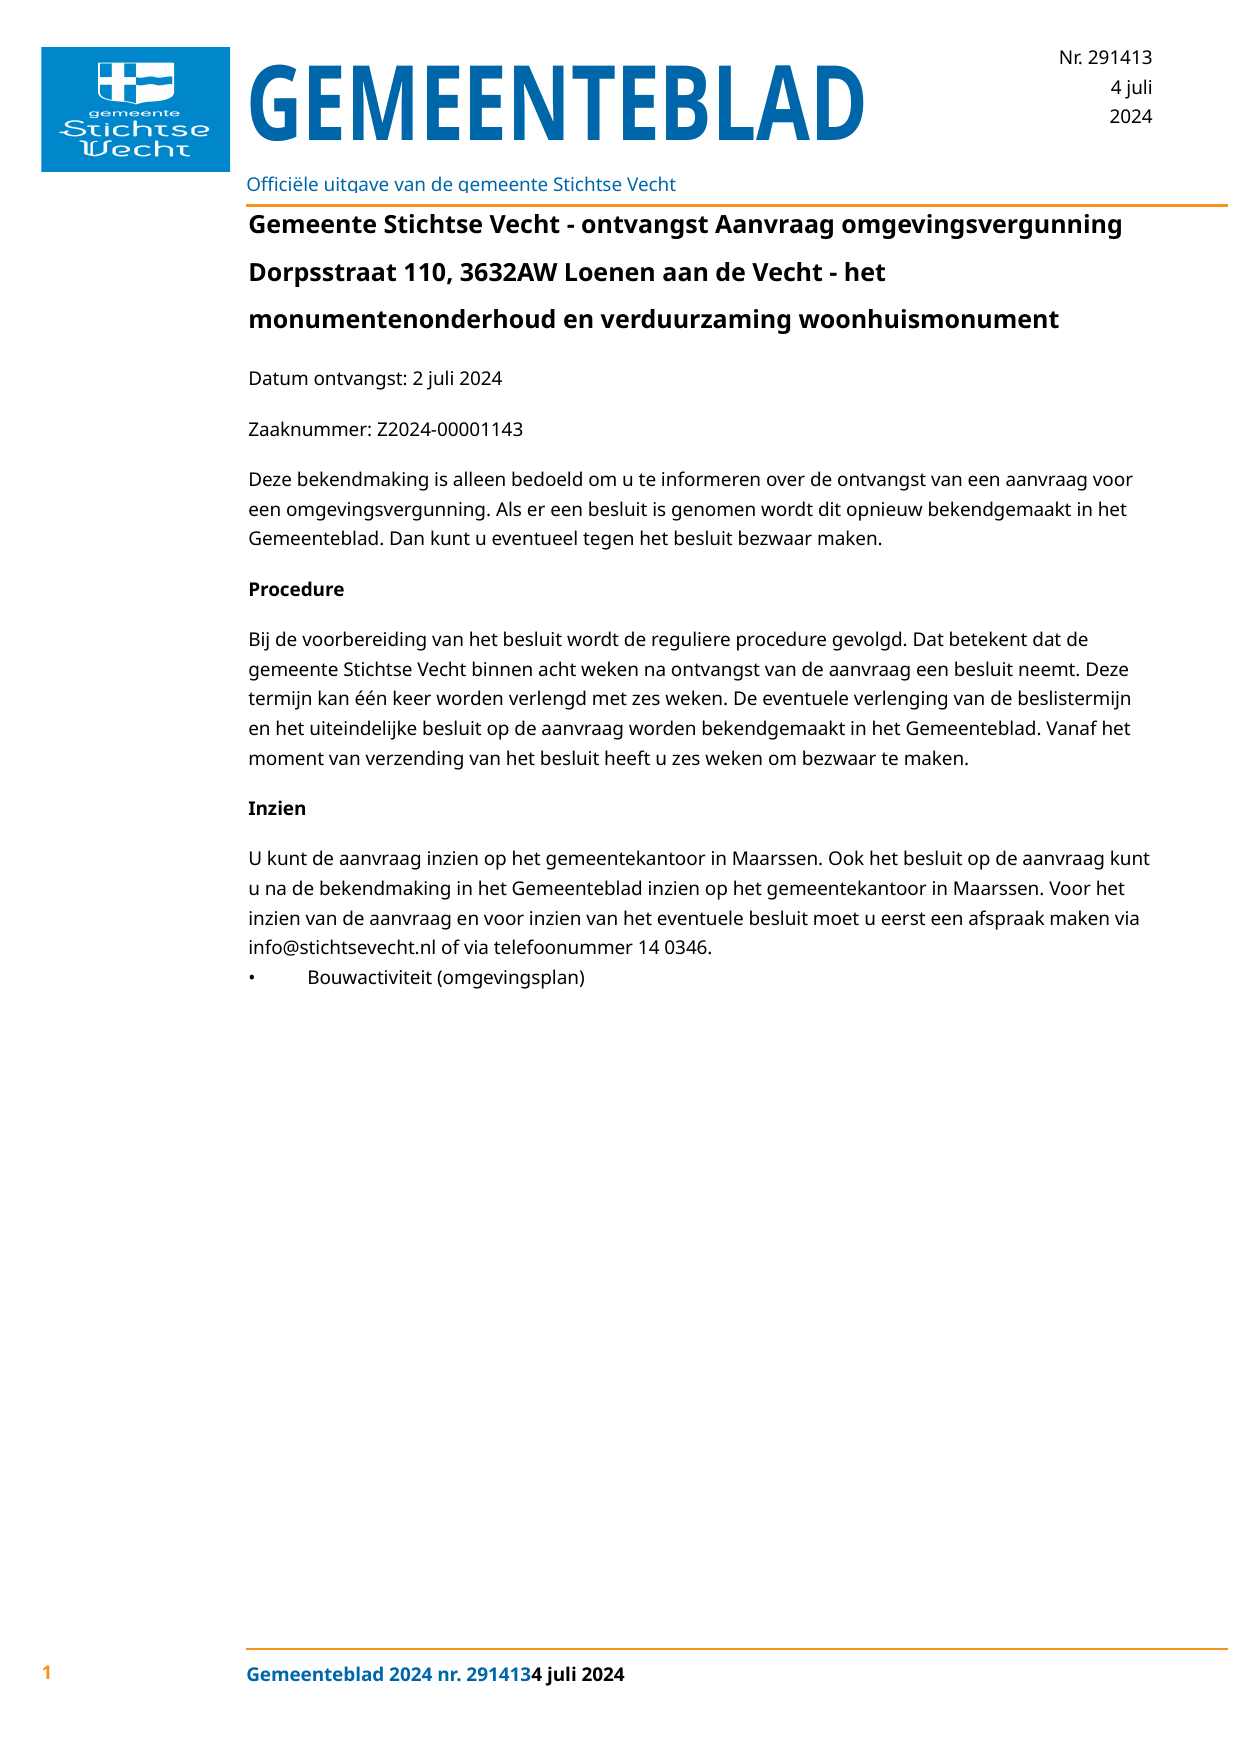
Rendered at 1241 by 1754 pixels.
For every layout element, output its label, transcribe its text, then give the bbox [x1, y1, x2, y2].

text Procedure [248, 576, 1152, 602]
text Deze bekendmaking is alleen bedoeld om u te informeren over de ontvangst van een aanvraag voor een omgevingsvergunning. Als er een besluit is genomen wordt dit opnieuw bekendgemaakt in het Gemeenteblad. Dan kunt u eventueel tegen het besluit bezwaar maken. [248, 466, 1152, 551]
text Gemeente Stichtse Vecht - ontvangst Aanvraag omgevingsvergunning Dorpsstraat 110, 3632AW Loenen aan de Vecht - het monumentenonderhoud en verduurzaming woonhuismonument [248, 207, 1152, 336]
text Datum ontvangst: 2 juli 2024 [248, 366, 1152, 391]
text Inzien [248, 795, 1152, 821]
picture [137, 63, 174, 103]
text Bij de voorbereiding van het besluit wordt de reguliere procedure gevolgd. Dat betekent dat de gemeente Stichtse Vecht binnen acht weken na ontvangst van de aanvraag een besluit neemt. Deze termijn kan één keer worden verlengd met zes weken. De eventuele verlenging van de beslistermijn en het uiteindelijke besluit op de aanvraag worden bekendgemaakt in het Gemeenteblad. Vanaf het moment van verzending van het besluit heeft u zes weken om bezwaar te maken. [248, 626, 1152, 770]
picture [99, 63, 135, 101]
list Bouwactiviteit (omgevingsplan) [248, 964, 1152, 989]
text Zaaknummer: Z2024-00001143 [248, 416, 1152, 442]
text U kunt de aanvraag inzien op het gemeentekantoor in Maarssen. Ook het besluit op de aanvraag kunt u na de bekendmaking in het Gemeenteblad inzien op het gemeentekantoor in Maarssen. Voor het inzien van de aanvraag en voor inzien van het eventuele besluit moet u eerst een afspraak maken via info@stichtsevecht.nl of via telefoonummer 14 0346. [248, 846, 1152, 960]
